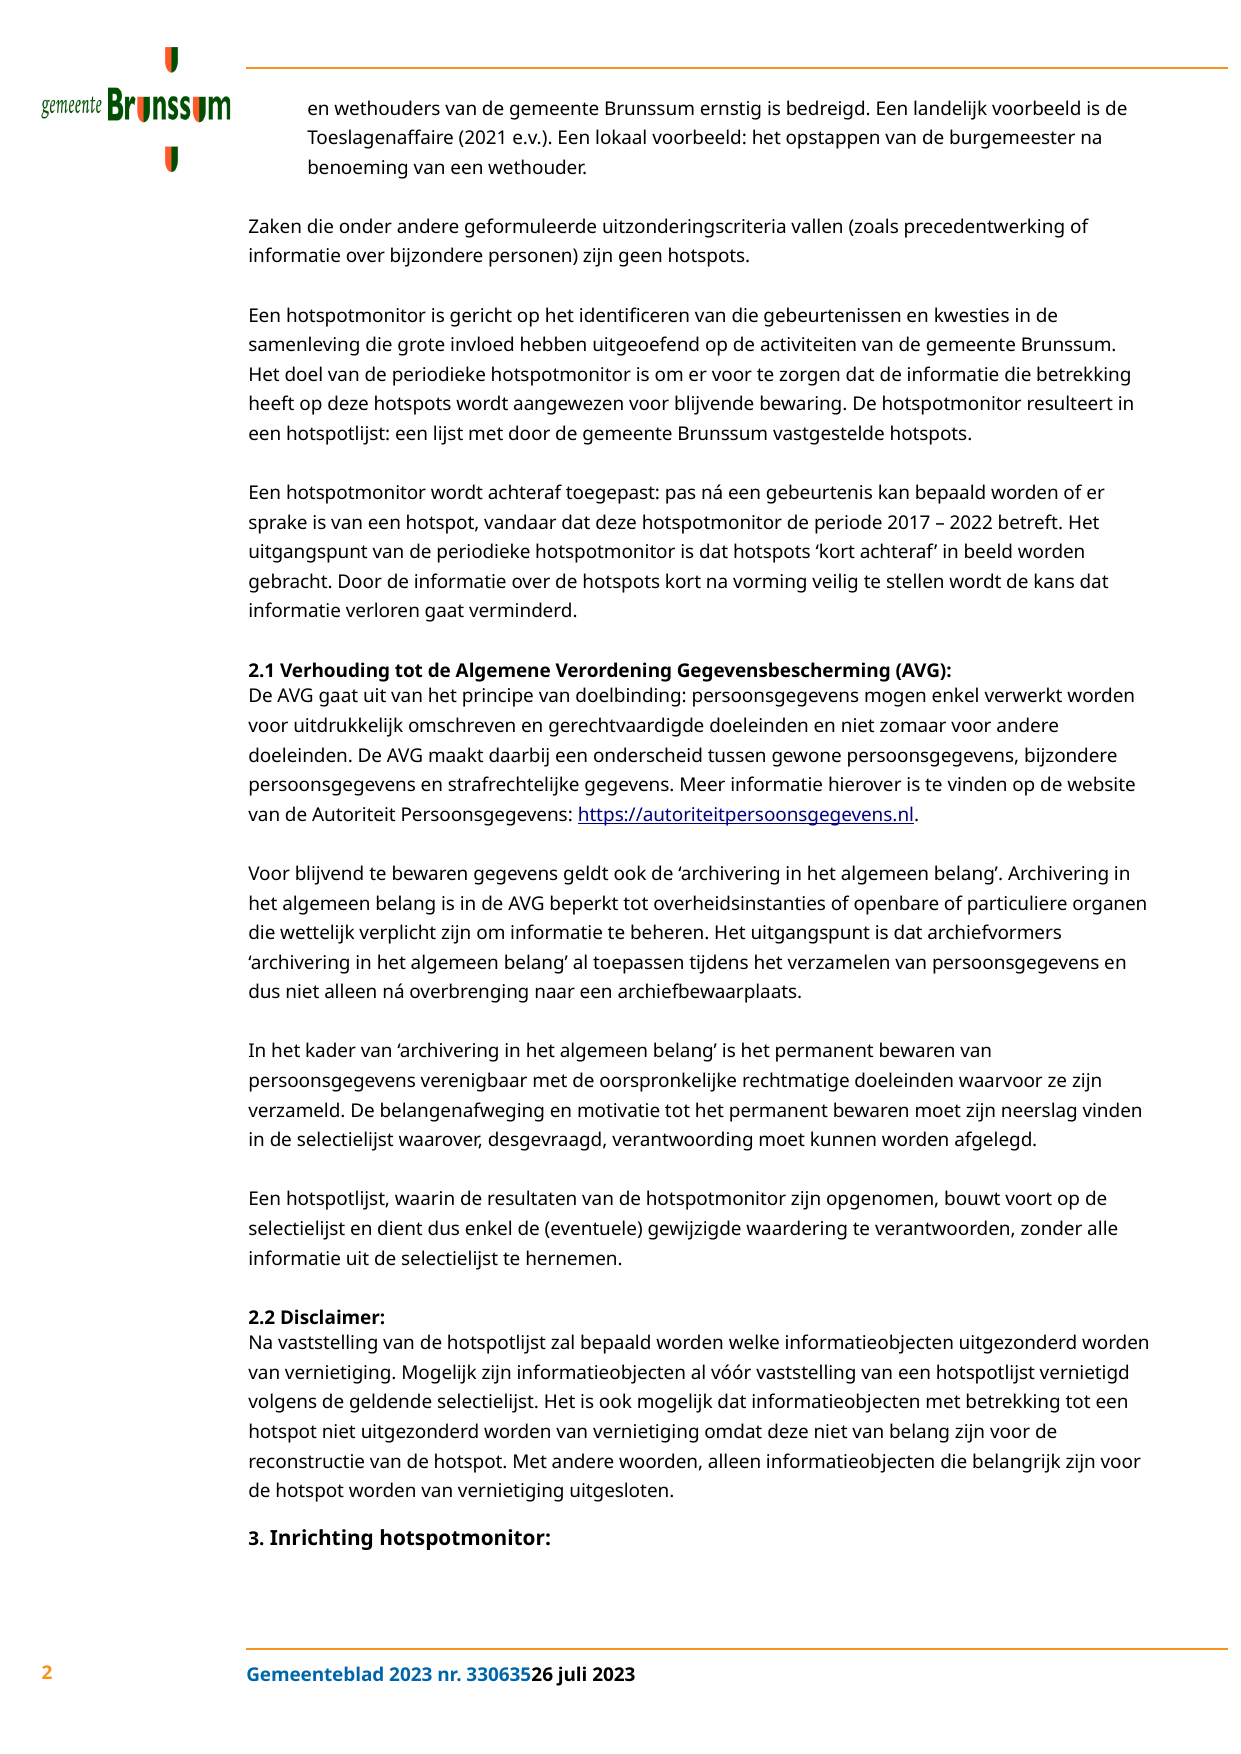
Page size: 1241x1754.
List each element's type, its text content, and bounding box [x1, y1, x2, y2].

text Een hotspotlijst, waarin de resultaten van de hotspotmonitor zijn opgenomen, bouwt voort op de selectielijst en dient dus enkel de (eventuele) gewijzigde waardering te verantwoorden, zonder alle informatie uit de selectielijst te hernemen. [248, 1186, 1152, 1270]
text Voor blijvend te bewaren gegevens geldt ook de ‘archivering in het algemeen belang’. Archivering in het algemeen belang is in de AVG beperkt tot overheidsinstanties of openbare of particuliere organen die wettelijk verplicht zijn om informatie te beheren. Het uitgangspunt is dat archiefvormers ‘archivering in het algemeen belang’ al toepassen tijdens het verzamelen van persoonsgegevens en dus niet alleen ná overbrenging naar een archiefbewaarplaats. [248, 860, 1152, 1004]
text 3. Inrichting hotspotmonitor: [248, 1523, 1152, 1552]
text 2.2 Disclaimer: [248, 1304, 1152, 1329]
text Zaken die onder andere geformuleerde uitzonderingscriteria vallen (zoals precedentwerking of informatie over bijzondere personen) zijn geen hotspots. [248, 213, 1152, 268]
text Een hotspotmonitor wordt achteraf toegepast: pas ná een gebeurtenis kan bepaald worden of er sprake is van een hotspot, vandaar dat deze hotspotmonitor de periode 2017 – 2022 betreft. Het uitgangspunt van de periodieke hotspotmonitor is dat hotspots ‘kort achteraf’ in beeld worden gebracht. Door de informatie over de hotspots kort na vorming veilig te stellen wordt de kans dat informatie verloren gaat verminderd. [248, 479, 1152, 623]
text Na vaststelling van de hotspotlijst zal bepaald worden welke informatieobjecten uitgezonderd worden van vernietiging. Mogelijk zijn informatieobjecten al vóór vaststelling van een hotspotlijst vernietigd volgens de geldende selectielijst. Het is ook mogelijk dat informatieobjecten met betrekking tot een hotspot niet uitgezonderd worden van vernietiging omdat deze niet van belang zijn voor de reconstructie van de hotspot. Met andere woorden, alleen informatieobjecten die belangrijk zijn voor de hotspot worden van vernietiging uitgesloten. [248, 1329, 1152, 1503]
text Een hotspotmonitor is gericht op het identificeren van die gebeurtenissen en kwesties in de samenleving die grote invloed hebben uitgeoefend op de activiteiten van de gemeente Brunssum. Het doel van de periodieke hotspotmonitor is om er voor te zorgen dat de informatie die betrekking heeft op deze hotspots wordt aangewezen voor blijvende bewaring. De hotspotmonitor resulteert in een hotspotlijst: een lijst met door de gemeente Brunssum vastgestelde hotspots. [248, 302, 1152, 446]
list en wethouders van de gemeente Brunssum ernstig is bedreigd. Een landelijk voorbeeld is de Toeslagenaffaire (2021 e.v.). Een lokaal voorbeeld: het opstappen van de burgemeester na benoeming van een wethouder. [248, 95, 1152, 180]
text In het kader van ‘archivering in het algemeen belang’ is het permanent bewaren van persoonsgegevens verenigbaar met de oorspronkelijke rechtmatige doeleinden waarvoor ze zijn verzameld. De belangenafweging en motivatie tot het permanent bewaren moet zijn neerslag vinden in de selectielijst waarover, desgevraagd, verantwoording moet kunnen worden afgelegd. [248, 1038, 1152, 1152]
picture [41, 47, 231, 172]
text 2.1 Verhouding tot de Algemene Verordening Gegevensbescherming (AVG): [248, 657, 1152, 683]
text De AVG gaat uit van het principe van doelbinding: persoonsgegevens mogen enkel verwerkt worden voor uitdrukkelijk omschreven en gerechtvaardigde doeleinden en niet zomaar voor andere doeleinden. De AVG maakt daarbij een onderscheid tussen gewone persoonsgegevens, bijzondere persoonsgegevens en strafrechtelijke gegevens. Meer informatie hierover is te vinden op de website van de Autoriteit Persoonsgegevens: https://autoriteitpersoonsgegevens.nl. [248, 683, 1152, 827]
